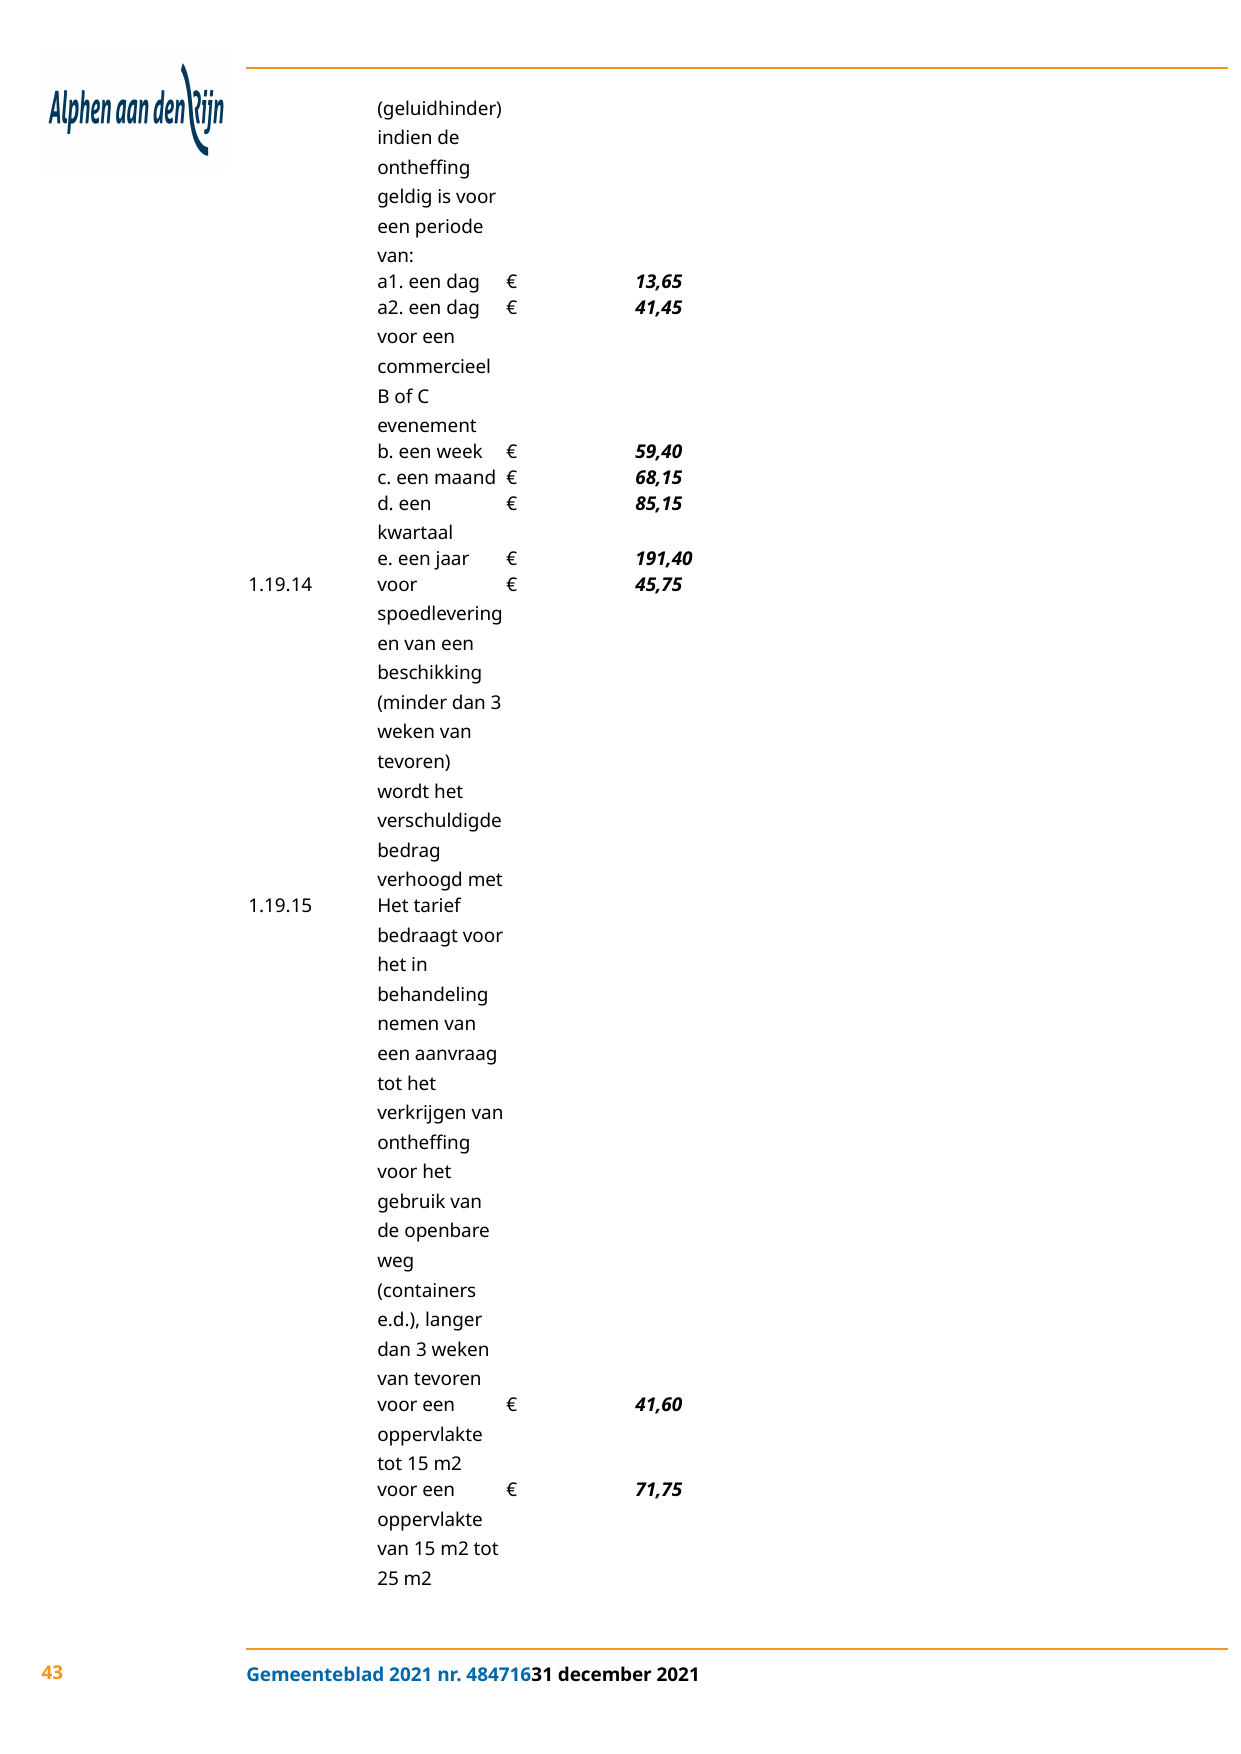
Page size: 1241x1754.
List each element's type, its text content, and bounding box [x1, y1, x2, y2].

table_cell e. een jaar [377, 545, 506, 571]
table_cell 191,40 [635, 545, 764, 571]
table_cell [248, 490, 377, 545]
table_cell b. een week [377, 438, 506, 464]
table_cell € [506, 1476, 635, 1591]
table_cell [894, 545, 1022, 571]
table_cell (geluidhinder) indien de ontheffing geldig is voor een periode van: [377, 95, 506, 268]
table_cell € [506, 294, 635, 438]
table_cell [764, 95, 893, 268]
table_cell [764, 1391, 893, 1476]
table_cell 59,40 [635, 438, 764, 464]
table_cell [635, 892, 764, 1391]
table_cell 13,65 [635, 269, 764, 294]
table_cell [1023, 95, 1152, 268]
table_cell [894, 1391, 1022, 1476]
table_cell [764, 545, 893, 571]
table_cell [894, 269, 1022, 294]
table_cell € [506, 438, 635, 464]
table_cell € [506, 571, 635, 892]
table_cell [764, 269, 893, 294]
table_cell [248, 1476, 377, 1591]
table_cell [248, 95, 377, 268]
table_cell [764, 438, 893, 464]
table_cell 1.19.14 [248, 571, 377, 892]
table_cell [894, 438, 1022, 464]
table_cell a2. een dag voor een commercieel B of C evenement [377, 294, 506, 438]
table_cell € [506, 490, 635, 545]
table_cell [1023, 1391, 1152, 1476]
table_cell [764, 571, 893, 892]
table_cell [248, 545, 377, 571]
table_cell [894, 1476, 1022, 1591]
table_cell [894, 571, 1022, 892]
table_cell [764, 490, 893, 545]
table_cell 41,45 [635, 294, 764, 438]
table_cell [506, 95, 635, 268]
table_cell [1023, 892, 1152, 1391]
table_cell [506, 892, 635, 1391]
table_cell € [506, 464, 635, 490]
table_cell [1023, 1476, 1152, 1591]
table_cell 68,15 [635, 464, 764, 490]
table_cell € [506, 545, 635, 571]
table_cell 71,75 [635, 1476, 764, 1591]
table_cell [248, 464, 377, 490]
table_cell a1. een dag [377, 269, 506, 294]
table_cell Het tarief bedraagt voor het in behandeling nemen van een aanvraag tot het verkrijgen van ontheffing voor het gebruik van de openbare weg (containers e.d.), langer dan 3 weken van tevoren [377, 892, 506, 1391]
table_cell [764, 294, 893, 438]
table_cell [248, 438, 377, 464]
table_cell 41,60 [635, 1391, 764, 1476]
table_cell [764, 892, 893, 1391]
table_cell [894, 892, 1022, 1391]
table_cell [1023, 438, 1152, 464]
table_cell [635, 95, 764, 268]
table_cell [764, 1476, 893, 1591]
table_cell [1023, 571, 1152, 892]
table_cell voor spoedleveringen van een beschikking (minder dan 3 weken van tevoren) wordt het verschuldigde bedrag verhoogd met [377, 571, 506, 892]
table_cell d. een kwartaal [377, 490, 506, 545]
table_cell € [506, 1391, 635, 1476]
table_cell [248, 294, 377, 438]
table_cell [1023, 464, 1152, 490]
table_cell 1.19.15 [248, 892, 377, 1391]
table_cell 45,75 [635, 571, 764, 892]
table_cell [894, 464, 1022, 490]
table_cell [248, 1391, 377, 1476]
picture [41, 47, 231, 172]
table_cell c. een maand [377, 464, 506, 490]
table_cell [248, 269, 377, 294]
table_cell [764, 464, 893, 490]
table_cell [1023, 490, 1152, 545]
table_cell [894, 490, 1022, 545]
table_cell € [506, 269, 635, 294]
table_cell voor een oppervlakte van 15 m2 tot 25 m2 [377, 1476, 506, 1591]
table_cell [1023, 269, 1152, 294]
table_cell [894, 294, 1022, 438]
table_cell [1023, 294, 1152, 438]
table_cell 85,15 [635, 490, 764, 545]
table_cell [1023, 545, 1152, 571]
table_cell [894, 95, 1022, 268]
table_cell voor een oppervlakte tot 15 m2 [377, 1391, 506, 1476]
